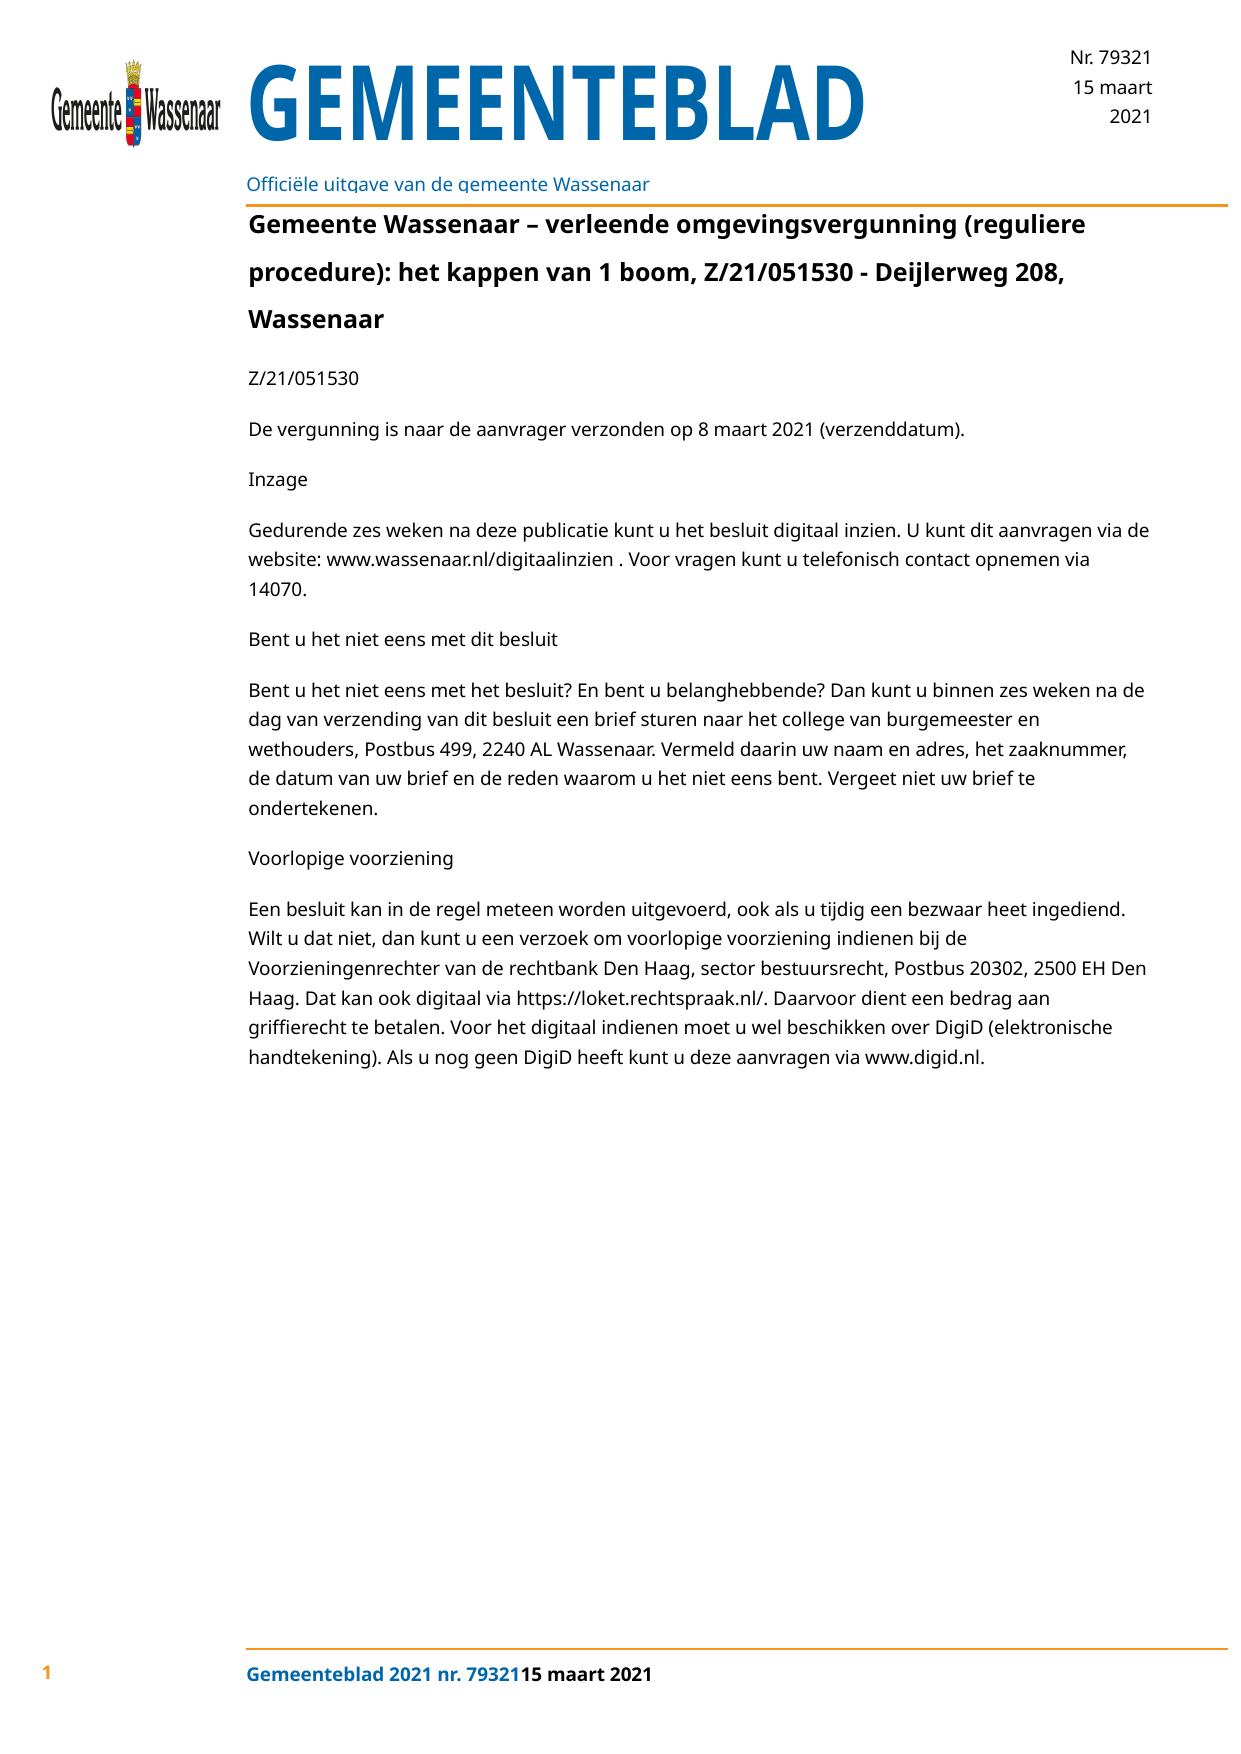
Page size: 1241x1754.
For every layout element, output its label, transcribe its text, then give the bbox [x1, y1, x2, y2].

text De vergunning is naar de aanvrager verzonden op 8 maart 2021 (verzenddatum). [248, 416, 1152, 442]
text Bent u het niet eens met het besluit? En bent u belanghebbende? Dan kunt u binnen zes weken na de dag van verzending van dit besluit een brief sturen naar het college van burgemeester en wethouders, Postbus 499, 2240 AL Wassenaar. Vermeld daarin uw naam en adres, het zaaknummer, de datum van uw brief en de reden waarom u het niet eens bent. Vergeet niet uw brief te ondertekenen. [248, 677, 1152, 821]
text Een besluit kan in de regel meteen worden uitgevoerd, ook als u tijdig een bezwaar heet ingediend. Wilt u dat niet, dan kunt u een verzoek om voorlopige voorziening indienen bij de Voorzieningenrechter van de rechtbank Den Haag, sector bestuursrecht, Postbus 20302, 2500 EH Den Haag. Dat kan ook digitaal via https://loket.rechtspraak.nl/. Daarvoor dient een bedrag aan griffierecht te betalen. Voor het digitaal indienen moet u wel beschikken over DigiD (elektronische handtekening). Als u nog geen DigiD heeft kunt u deze aanvragen via www.digid.nl. [248, 896, 1152, 1069]
text Inzage [248, 466, 1152, 492]
text Z/21/051530 [248, 366, 1152, 391]
text Gedurende zes weken na deze publicatie kunt u het besluit digitaal inzien. U kunt dit aanvragen via de website: www.wassenaar.nl/digitaalinzien . Voor vragen kunt u telefonisch contact opnemen via 14070. [248, 517, 1152, 602]
picture [41, 47, 231, 172]
text Voorlopige voorziening [248, 846, 1152, 871]
text Gemeente Wassenaar – verleende omgevingsvergunning (reguliere procedure): het kappen van 1 boom, Z/21/051530 - Deijlerweg 208, Wassenaar [248, 207, 1152, 336]
text Bent u het niet eens met dit besluit [248, 626, 1152, 652]
